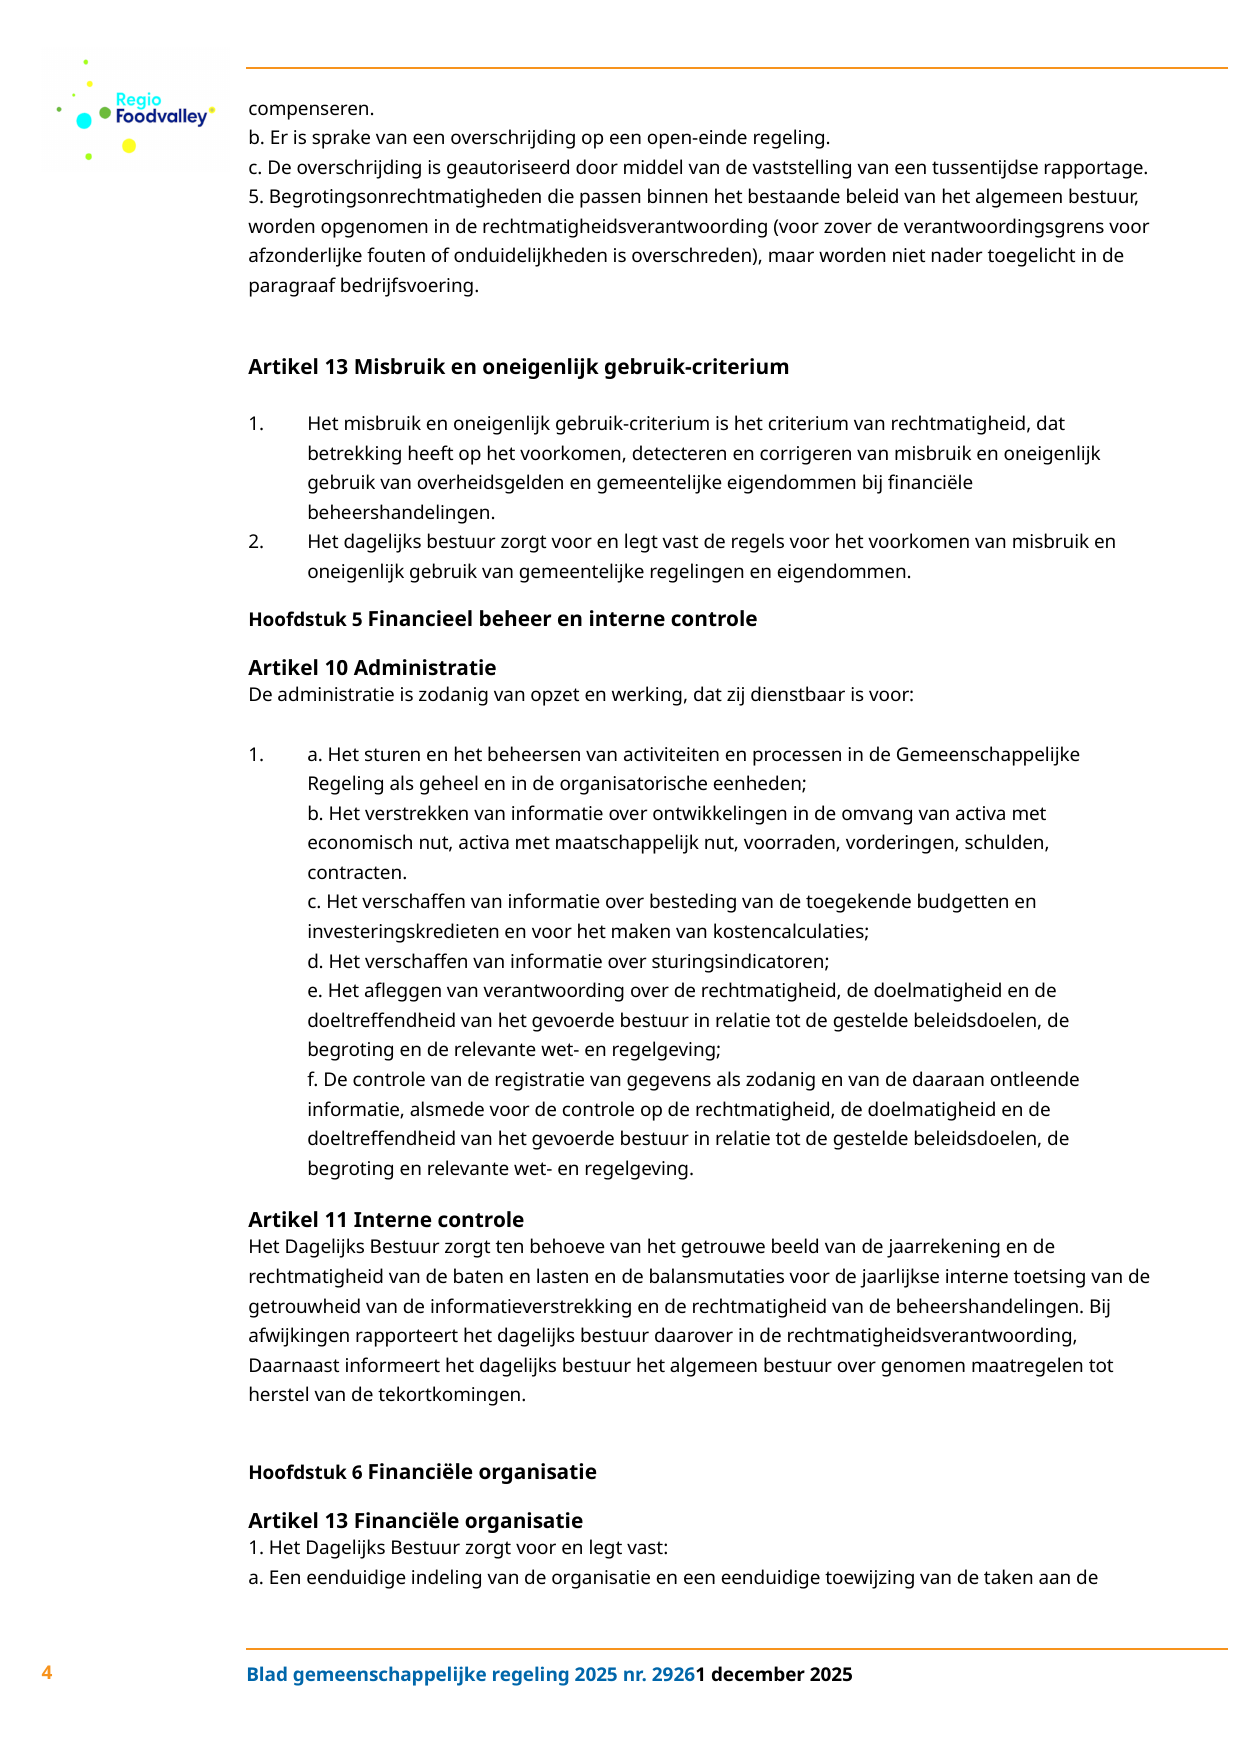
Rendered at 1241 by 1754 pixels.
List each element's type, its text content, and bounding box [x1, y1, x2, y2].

text a. Een eenduidige indeling van de organisatie en een eenduidige toewijzing van de taken aan de [248, 1564, 1152, 1590]
list f. De controle van de registratie van gegevens als zodanig en van de daaraan ontleende informatie, alsmede voor de controle op de rechtmatigheid, de doelmatigheid en de doeltreffendheid van het gevoerde bestuur in relatie tot de gestelde beleidsdoelen, de begroting en relevante wet- en regelgeving. [248, 1066, 1152, 1181]
list c. Het verschaffen van informatie over besteding van de toegekende budgetten en investeringskredieten en voor het maken van kostencalculaties; [248, 889, 1152, 944]
text compenseren. [248, 95, 1152, 121]
text Het Dagelijks Bestuur zorgt ten behoeve van het getrouwe beeld van de jaarrekening en de rechtmatigheid van de baten en lasten en de balansmutaties voor de jaarlijkse interne toetsing van de getrouwheid van de informatieverstrekking en de rechtmatigheid van de beheershandelingen. Bij afwijkingen rapporteert het dagelijks bestuur daarover in de rechtmatigheidsverantwoording, Daarnaast informeert het dagelijks bestuur het algemeen bestuur over genomen maatregelen tot herstel van de tekortkomingen. [248, 1234, 1152, 1407]
text Artikel 11 Interne controle [248, 1205, 1152, 1234]
text c. De overschrijding is geautoriseerd door middel van de vaststelling van een tussentijdse rapportage. [248, 154, 1152, 180]
text Hoofdstuk 5 Financieel beheer en interne controle [248, 604, 1152, 632]
text b. Er is sprake van een overschrijding op een open-einde regeling. [248, 124, 1152, 150]
text 1. Het Dagelijks Bestuur zorgt voor en legt vast: [248, 1534, 1152, 1560]
picture [41, 47, 231, 172]
text Hoofdstuk 6 Financiële organisatie [248, 1457, 1152, 1485]
text Artikel 10 Administratie [248, 653, 1152, 682]
list d. Het verschaffen van informatie over sturingsindicatoren; [248, 948, 1152, 973]
text Artikel 13 Financiële organisatie [248, 1506, 1152, 1534]
text Artikel 13 Misbruik en oneigenlijk gebruik-criterium [248, 352, 1152, 381]
list Het dagelijks bestuur zorgt voor en legt vast de regels voor het voorkomen van misbruik en oneigenlijk gebruik van gemeentelijke regelingen en eigendommen. [248, 529, 1152, 584]
list a. Het sturen en het beheersen van activiteiten en processen in de Gemeenschappelijke Regeling als geheel en in de organisatorische eenheden; [248, 741, 1152, 796]
list Het misbruik en oneigenlijk gebruik-criterium is het criterium van rechtmatigheid, dat betrekking heeft op het voorkomen, detecteren en corrigeren van misbruik en oneigenlijk gebruik van overheidsgelden en gemeentelijke eigendommen bij financiële beheershandelingen. [248, 410, 1152, 525]
list e. Het afleggen van verantwoording over de rechtmatigheid, de doelmatigheid en de doeltreffendheid van het gevoerde bestuur in relatie tot de gestelde beleidsdoelen, de begroting en de relevante wet- en regelgeving; [248, 977, 1152, 1062]
text De administratie is zodanig van opzet en werking, dat zij dienstbaar is voor: [248, 682, 1152, 707]
text 5. Begrotingsonrechtmatigheden die passen binnen het bestaande beleid van het algemeen bestuur, worden opgenomen in de rechtmatigheidsverantwoording (voor zover de verantwoordingsgrens voor afzonderlijke fouten of onduidelijkheden is overschreden), maar worden niet nader toegelicht in de paragraaf bedrijfsvoering. [248, 183, 1152, 298]
list b. Het verstrekken van informatie over ontwikkelingen in de omvang van activa met economisch nut, activa met maatschappelijk nut, voorraden, vorderingen, schulden, contracten. [248, 800, 1152, 885]
